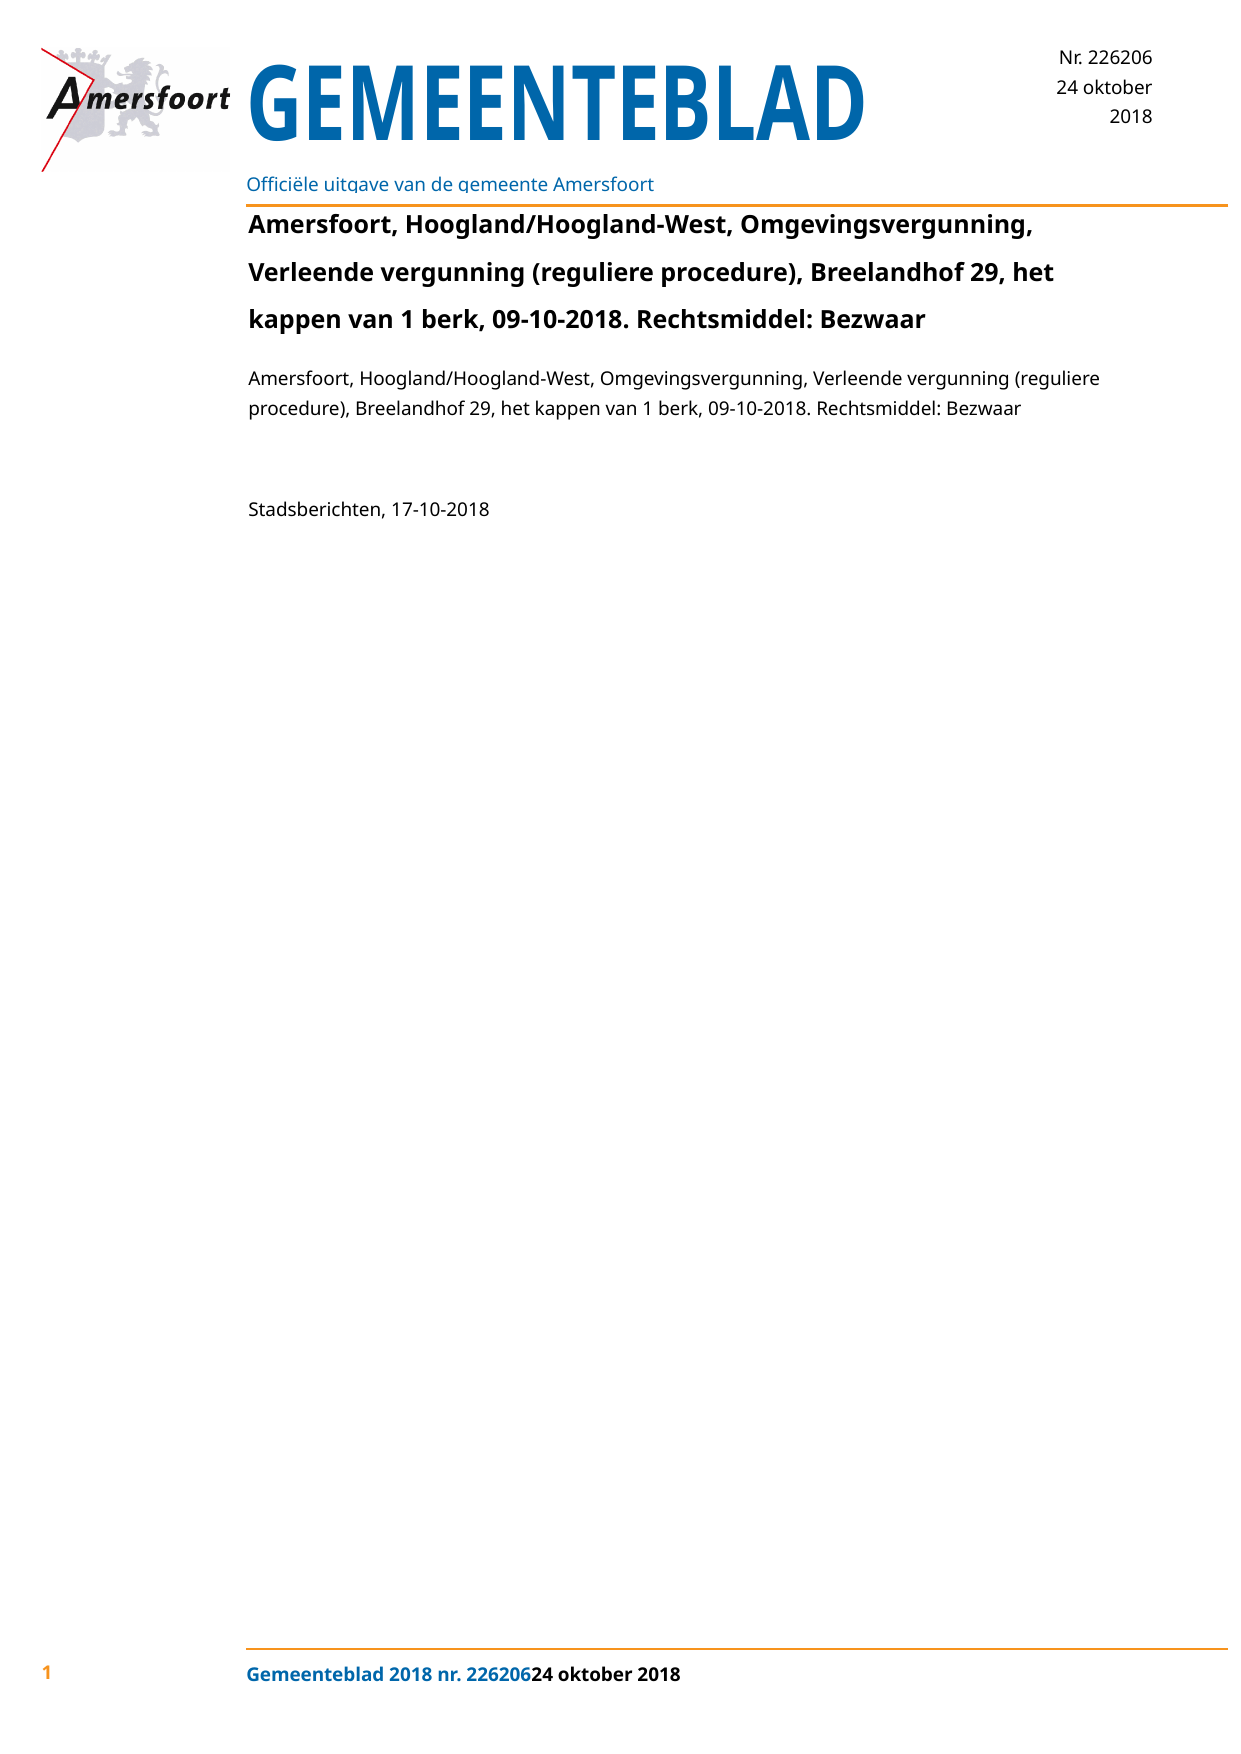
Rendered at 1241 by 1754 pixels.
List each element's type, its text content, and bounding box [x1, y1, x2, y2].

picture [41, 47, 231, 172]
text Stadsberichten, 17-10-2018 [248, 496, 1152, 522]
text Amersfoort, Hoogland/Hoogland-West, Omgevingsvergunning, Verleende vergunning (reguliere procedure), Breelandhof 29, het kappen van 1 berk, 09-10-2018. Rechtsmiddel: Bezwaar [248, 207, 1152, 336]
text Amersfoort, Hoogland/Hoogland-West, Omgevingsvergunning, Verleende vergunning (reguliere procedure), Breelandhof 29, het kappen van 1 berk, 09-10-2018. Rechtsmiddel: Bezwaar [248, 366, 1152, 421]
